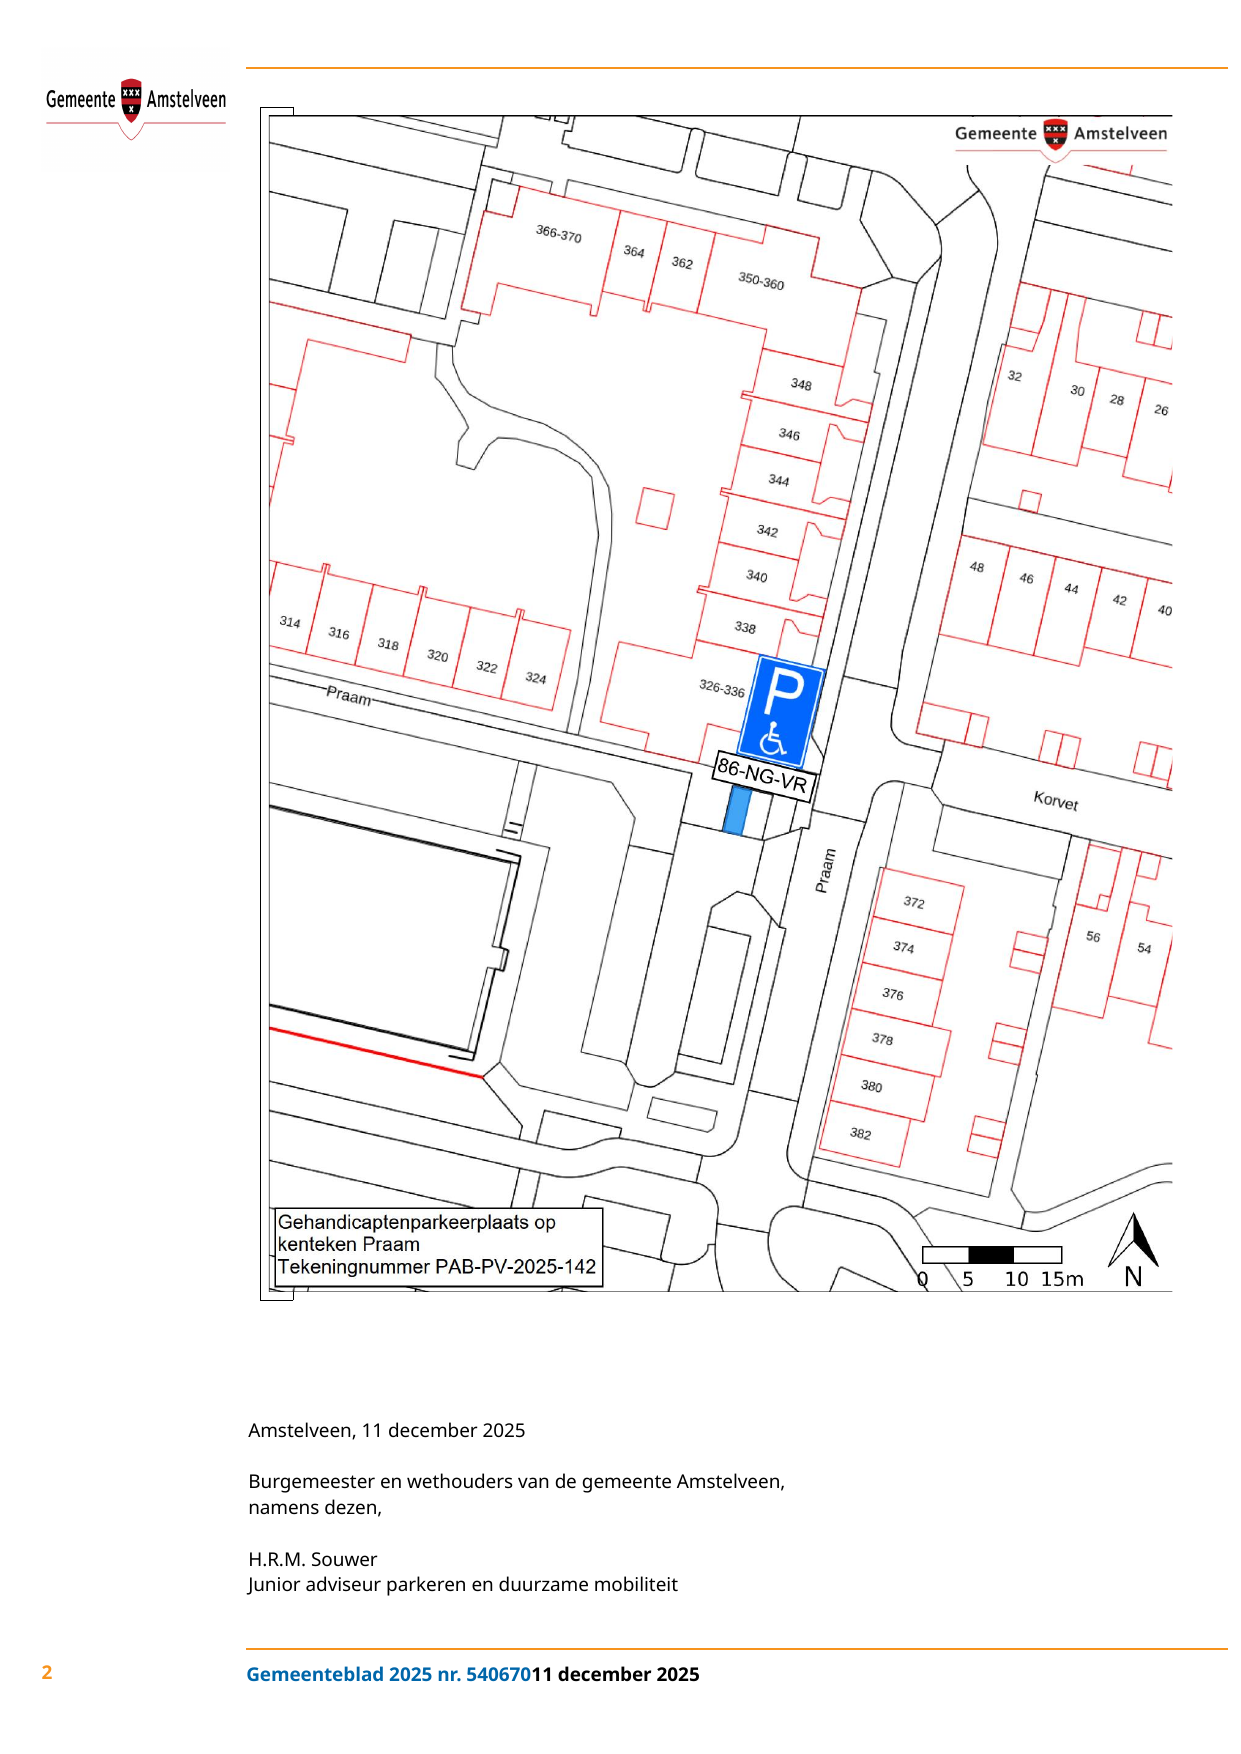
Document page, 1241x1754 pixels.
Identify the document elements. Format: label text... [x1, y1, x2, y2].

text Amstelveen, 11 december 2025 [248, 1417, 1152, 1443]
text Junior adviseur parkeren en duurzame mobiliteit [248, 1571, 1152, 1597]
text namens dezen, [248, 1494, 1152, 1520]
picture [41, 47, 231, 172]
picture [268, 115, 1173, 1292]
text Burgemeester en wethouders van de gemeente Amstelveen, [248, 1468, 1152, 1494]
text H.R.M. Souwer [248, 1546, 1152, 1571]
